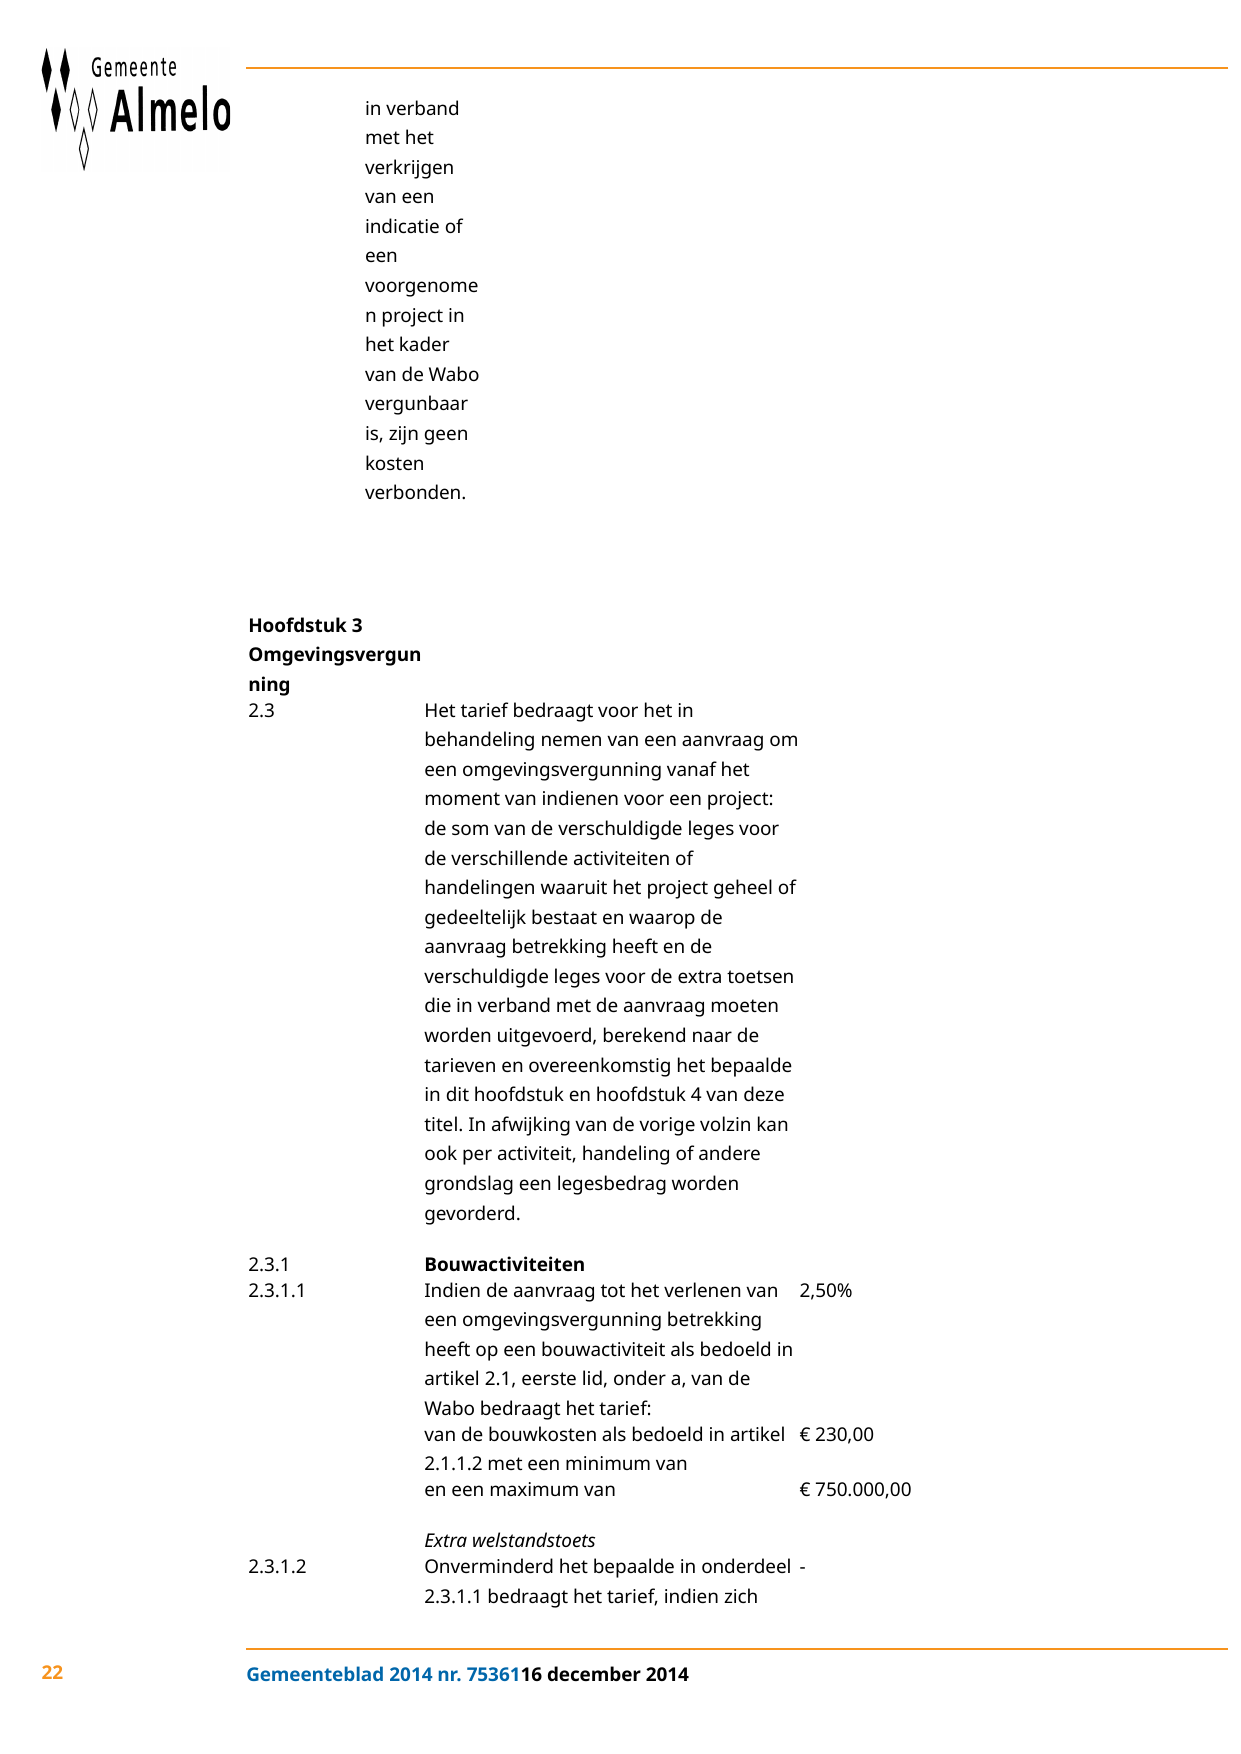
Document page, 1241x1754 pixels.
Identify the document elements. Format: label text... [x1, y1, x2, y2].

table_cell [799, 1528, 975, 1553]
table_cell Bouwactiviteiten [424, 1251, 799, 1277]
table_cell € 750.000,00 [799, 1476, 975, 1502]
table_cell [365, 505, 481, 531]
table_cell van de bouwkosten als bedoeld in artikel 2.1.1.2 met een minimum van [424, 1421, 799, 1476]
table_cell [248, 1476, 424, 1502]
table_cell 2.3 [248, 697, 424, 1225]
table_cell en een maximum van [424, 1476, 799, 1502]
table_cell - [799, 1554, 975, 1609]
table_cell [248, 1225, 424, 1251]
table_cell [799, 1502, 975, 1528]
picture [41, 47, 231, 172]
table_cell 2.3.1.1 [248, 1277, 424, 1421]
table_cell Indien de aanvraag tot het verlenen van een omgevingsvergunning betrekking heeft op een bouwactiviteit als bedoeld in artikel 2.1, eerste lid, onder a, van de Wabo bedraagt het tarief: [424, 1277, 799, 1421]
table_cell Extra welstandstoets [424, 1528, 799, 1553]
table_cell [799, 697, 975, 1225]
table_cell Het tarief bedraagt voor het in behandeling nemen van een aanvraag om een omgevingsvergunning vanaf het moment van indienen voor een project: de som van de verschuldigde leges voor de verschillende activiteiten of handelingen waaruit het project geheel of gedeeltelijk bestaat en waarop de aanvraag betrekking heeft en de verschuldigde leges voor de extra toetsen die in verband met de aanvraag moeten worden uitgevoerd, berekend naar de tarieven en overeenkomstig het bepaalde in dit hoofdstuk en hoofdstuk 4 van deze titel. In afwijking van de vorige volzin kan ook per activiteit, handeling of andere grondslag een legesbedrag worden gevorderd. [424, 697, 799, 1225]
table_cell 2,50% [799, 1277, 975, 1421]
table_cell 2.3.1.2 [248, 1554, 424, 1609]
table_cell [481, 505, 684, 531]
table_cell Onverminderd het bepaalde in onderdeel 2.3.1.1 bedraagt het tarief, indien zich [424, 1554, 799, 1609]
table_cell [424, 1502, 799, 1528]
table_cell [248, 95, 365, 505]
table_cell [799, 1251, 975, 1277]
table_cell € 230,00 [799, 1421, 975, 1476]
table_cell [248, 1502, 424, 1528]
table_cell [248, 1528, 424, 1553]
table_cell [424, 1225, 799, 1251]
table_cell [481, 95, 684, 505]
table_cell [248, 1421, 424, 1476]
table_cell [248, 505, 365, 531]
table_header Hoofdstuk 3 Omgevingsvergunning [248, 612, 424, 697]
table_cell [799, 1225, 975, 1251]
table_header [424, 612, 799, 697]
table_cell in verband met het verkrijgen van een indicatie of een voorgenomen project in het kader van de Wabo vergunbaar is, zijn geen kosten verbonden. [365, 95, 481, 505]
table_cell 2.3.1 [248, 1251, 424, 1277]
